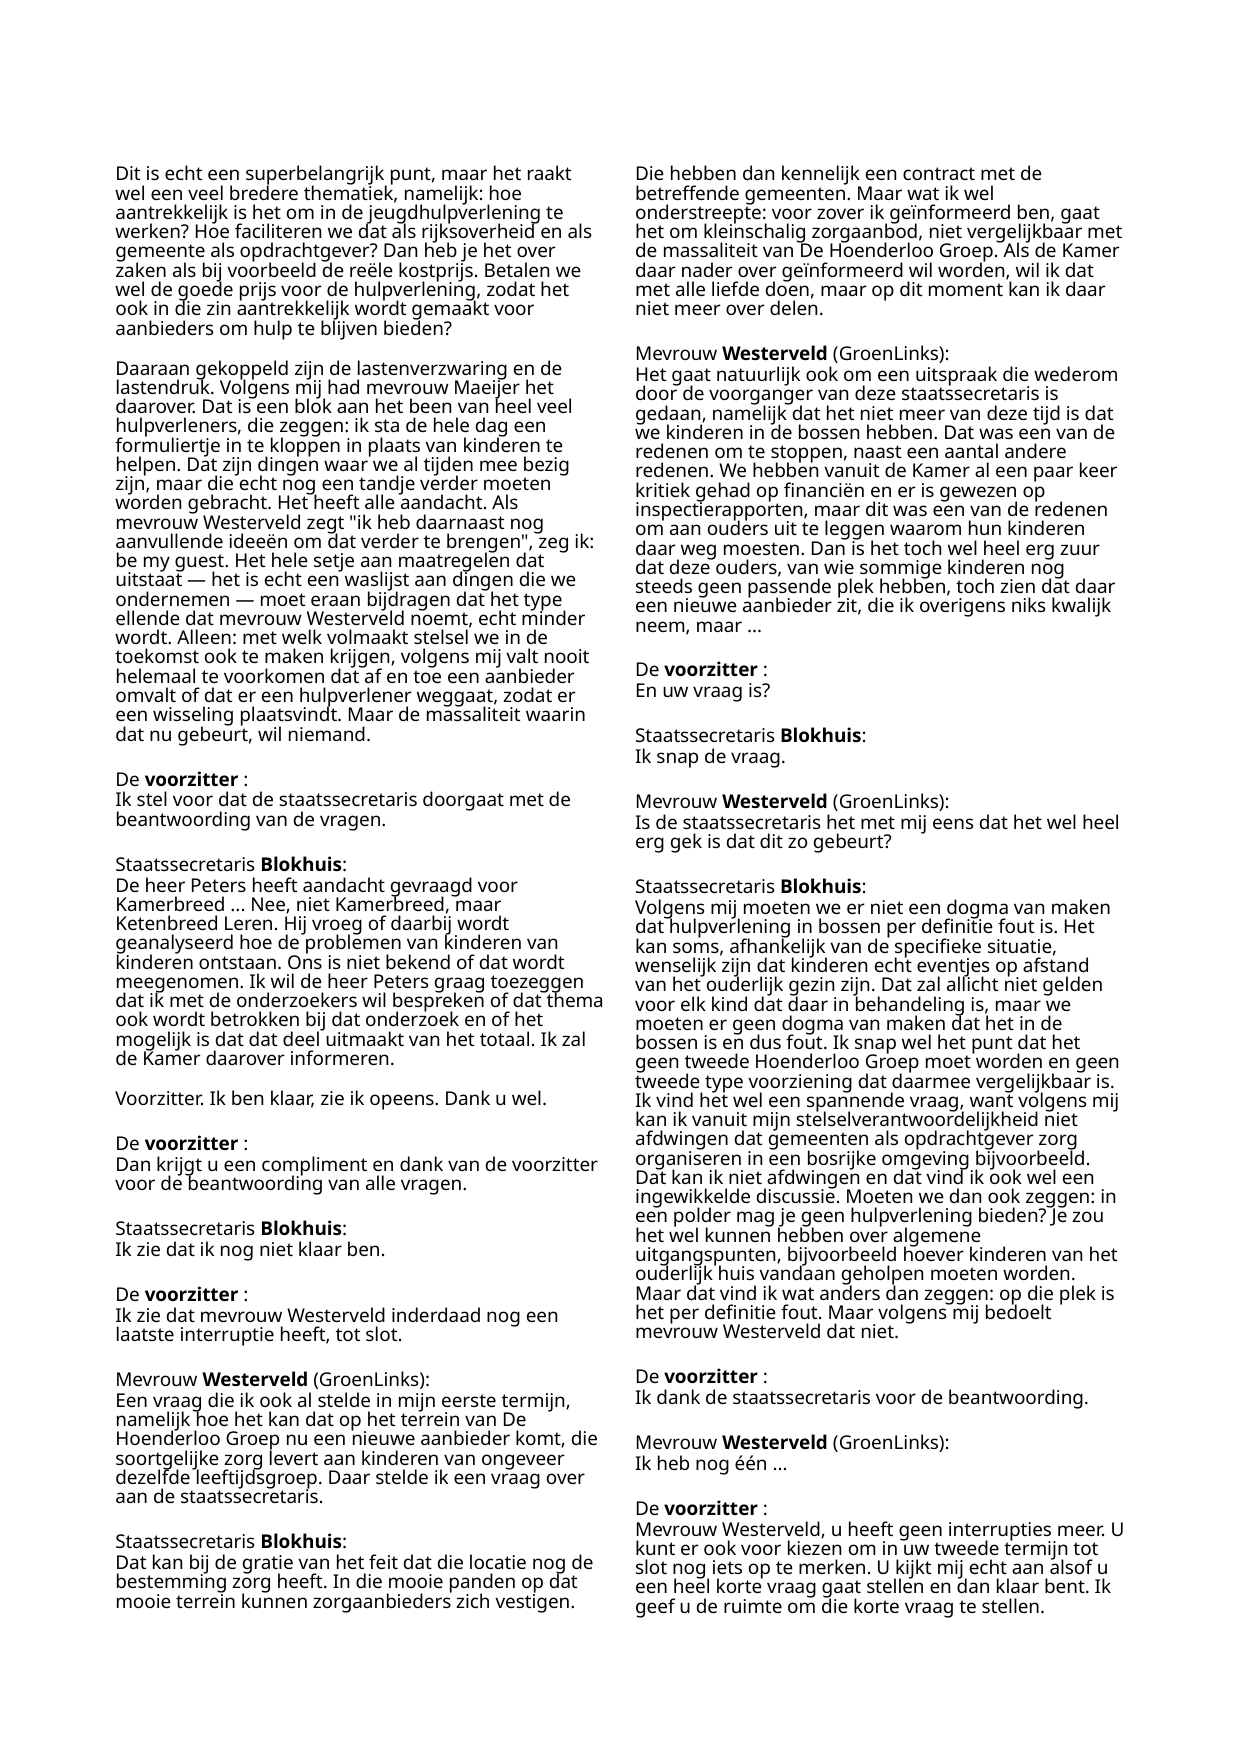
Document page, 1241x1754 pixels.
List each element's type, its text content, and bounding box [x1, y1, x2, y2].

text Mevrouw Westerveld, u heeft geen interrupties meer. U kunt er ook voor kiezen om in uw tweede termijn tot slot nog iets op te merken. U kijkt mij echt aan alsof u een heel korte vraag gaat stellen en dan klaar bent. Ik geef u de ruimte om die korte vraag te stellen. [635, 1521, 1125, 1617]
text Mevrouw Westerveld (GroenLinks): [635, 1429, 1125, 1455]
text Dat kan bij de gratie van het feit dat die locatie nog de bestemming zorg heeft. In die mooie panden op dat mooie terrein kunnen zorgaanbieders zich vestigen. [115, 1554, 605, 1612]
text De heer Peters heeft aandacht gevraagd voor Kamerbreed ... Nee, niet Kamerbreed, maar Ketenbreed Leren. Hij vroeg of daarbij wordt geanalyseerd hoe de problemen van kinderen van kinderen ontstaan. Ons is niet bekend of dat wordt meegenomen. Ik wil de heer Peters graag toezeggen dat ik met de onderzoekers wil bespreken of dat thema ook wordt betrokken bij dat onderzoek en of het mogelijk is dat dat deel uitmaakt van het totaal. Ik zal de Kamer daarover informeren. [115, 877, 605, 1069]
text Ik zie dat mevrouw Westerveld inderdaad nog een laatste interruptie heeft, tot slot. [115, 1307, 605, 1345]
text Is de staatssecretaris het met mij eens dat het wel heel erg gek is dat dit zo gebeurt? [635, 814, 1125, 853]
text Volgens mij moeten we er niet een dogma van maken dat hulpverlening in bossen per definitie fout is. Het kan soms, afhankelijk van de specifieke situatie, wenselijk zijn dat kinderen echt eventjes op afstand van het ouderlijk gezin zijn. Dat zal allicht niet gelden voor elk kind dat daar in behandeling is, maar we moeten er geen dogma van maken dat het in de bossen is en dus fout. Ik snap wel het punt dat het geen tweede Hoenderloo Groep moet worden en geen tweede type voorziening dat daarmee vergelijkbaar is. Ik vind het wel een spannende vraag, want volgens mij kan ik vanuit mijn stelselverantwoordelijkheid niet afdwingen dat gemeenten als opdrachtgever zorg organiseren in een bosrijke omgeving bijvoorbeeld. Dat kan ik niet afdwingen en dat vind ik ook wel een ingewikkelde discussie. Moeten we dan ook zeggen: in een polder mag je geen hulpverlening bieden? Je zou het wel kunnen hebben over algemene uitgangspunten, bijvoorbeeld hoever kinderen van het ouderlijk huis vandaan geholpen moeten worden. Maar dat vind ik wat anders dan zeggen: op die plek is het per definitie fout. Maar volgens mij bedoelt mevrouw Westerveld dat niet. [635, 899, 1125, 1342]
text Mevrouw Westerveld (GroenLinks): [635, 788, 1125, 814]
text Ik snap de vraag. [635, 748, 1125, 767]
text Daaraan gekoppeld zijn de lastenverzwaring en de lastendruk. Volgens mij had mevrouw Maeijer het daarover. Dat is een blok aan het been van heel veel hulpverleners, die zeggen: ik sta de hele dag een formuliertje in te kloppen in plaats van kinderen te helpen. Dat zijn dingen waar we al tijden mee bezig zijn, maar die echt nog een tandje verder moeten worden gebracht. Het heeft alle aandacht. Als mevrouw Westerveld zegt "ik heb daarnaast nog aanvullende ideeën om dat verder te brengen", zeg ik: be my guest. Het hele setje aan maatregelen dat uitstaat — het is echt een waslijst aan dingen die we ondernemen — moet eraan bijdragen dat het type ellende dat mevrouw Westerveld noemt, echt minder wordt. Alleen: met welk volmaakt stelsel we in de toekomst ook te maken krijgen, volgens mij valt nooit helemaal te voorkomen dat af en toe een aanbieder omvalt of dat er een hulpverlener weggaat, zodat er een wisseling plaatsvindt. Maar de massaliteit waarin dat nu gebeurt, wil niemand. [115, 359, 605, 745]
text De voorzitter : [115, 1130, 605, 1156]
text De voorzitter : [635, 1495, 1125, 1521]
text Voorzitter. Ik ben klaar, zie ik opeens. Dank u wel. [115, 1090, 605, 1109]
text Ik zie dat ik nog niet klaar ben. [115, 1241, 605, 1260]
text De voorzitter : [635, 657, 1125, 682]
text Ik dank de staatssecretaris voor de beantwoording. [635, 1389, 1125, 1408]
text En uw vraag is? [635, 682, 1125, 702]
text Staatssecretaris Blokhuis: [115, 851, 605, 877]
text Staatssecretaris Blokhuis: [115, 1528, 605, 1554]
text De voorzitter : [635, 1363, 1125, 1389]
text Die hebben dan kennelijk een contract met de betreffende gemeenten. Maar wat ik wel onderstreepte: voor zover ik geïnformeerd ben, gaat het om kleinschalig zorgaanbod, niet vergelijkbaar met de massaliteit van De Hoenderloo Groep. Als de Kamer daar nader over geïnformeerd wil worden, wil ik dat met alle liefde doen, maar op dit moment kan ik daar niet meer over delen. [635, 165, 1125, 319]
text Staatssecretaris Blokhuis: [635, 873, 1125, 899]
text Het gaat natuurlijk ook om een uitspraak die wederom door de voorganger van deze staatssecretaris is gedaan, namelijk dat het niet meer van deze tijd is dat we kinderen in de bossen hebben. Dat was een van de redenen om te stoppen, naast een aantal andere redenen. We hebben vanuit de Kamer al een paar keer kritiek gehad op financiën en er is gewezen op inspectierapporten, maar dit was een van de redenen om aan ouders uit te leggen waarom hun kinderen daar weg moesten. Dan is het toch wel heel erg zuur dat deze ouders, van wie sommige kinderen nog steeds geen passende plek hebben, toch zien dat daar een nieuwe aanbieder zit, die ik overigens niks kwalijk neem, maar … [635, 366, 1125, 636]
text Ik heb nog één … [635, 1455, 1125, 1474]
text De voorzitter : [115, 1281, 605, 1307]
text Dit is echt een superbelangrijk punt, maar het raakt wel een veel bredere thematiek, namelijk: hoe aantrekkelijk is het om in de jeugdhulpverlening te werken? Hoe faciliteren we dat als rijksoverheid en als gemeente als opdrachtgever? Dan heb je het over zaken als bij voorbeeld de reële kostprijs. Betalen we wel de goede prijs voor de hulpverlening, zodat het ook in die zin aantrekkelijk wordt gemaakt voor aanbieders om hulp te blijven bieden? [115, 165, 605, 339]
text Mevrouw Westerveld (GroenLinks): [635, 340, 1125, 366]
text Staatssecretaris Blokhuis: [635, 722, 1125, 748]
text Een vraag die ik ook al stelde in mijn eerste termijn, namelijk hoe het kan dat op het terrein van De Hoenderloo Groep nu een nieuwe aanbieder komt, die soortgelijke zorg levert aan kinderen van ongeveer dezelfde leeftijdsgroep. Daar stelde ik een vraag over aan de staatssecretaris. [115, 1392, 605, 1507]
text De voorzitter : [115, 766, 605, 791]
text Staatssecretaris Blokhuis: [115, 1215, 605, 1241]
text Mevrouw Westerveld (GroenLinks): [115, 1366, 605, 1392]
text Dan krijgt u een compliment en dank van de voorzitter voor de beantwoording van alle vragen. [115, 1156, 605, 1194]
text Ik stel voor dat de staatssecretaris doorgaat met de beantwoording van de vragen. [115, 791, 605, 830]
